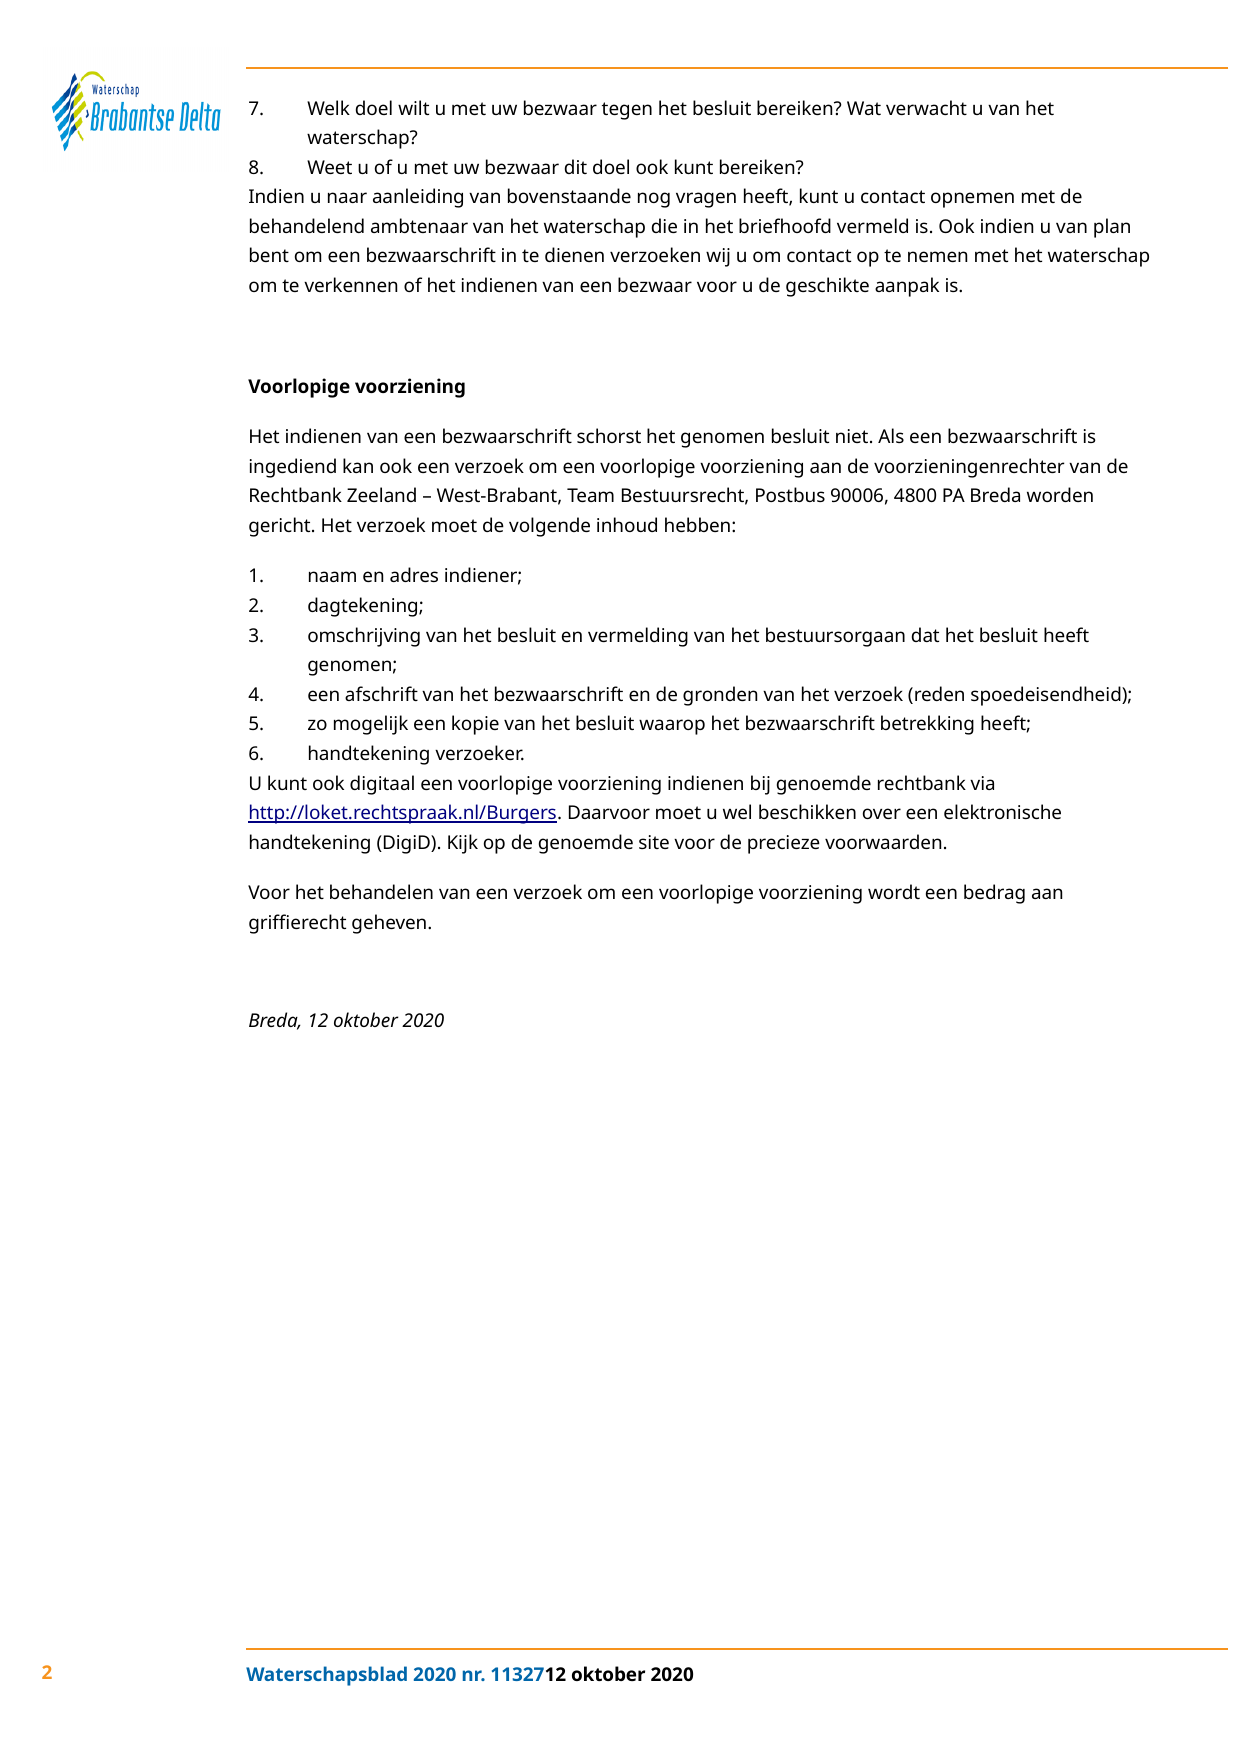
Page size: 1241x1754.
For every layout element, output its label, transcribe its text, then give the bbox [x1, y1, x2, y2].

text Het indienen van een bezwaarschrift schorst het genomen besluit niet. Als een bezwaarschrift is ingediend kan ook een verzoek om een voorlopige voorziening aan de voorzieningenrechter van de Rechtbank Zeeland – West-Brabant, Team Bestuursrecht, Postbus 90006, 4800 PA Breda worden gericht. Het verzoek moet de volgende inhoud hebben: [248, 423, 1152, 538]
list handtekening verzoeker. [248, 740, 1152, 766]
list zo mogelijk een kopie van het besluit waarop het bezwaarschrift betrekking heeft; [248, 711, 1152, 736]
list naam en adres indiener; [248, 563, 1152, 588]
text Voorlopige voorziening [248, 373, 1152, 399]
text Breda, 12 oktober 2020 [248, 1007, 1152, 1033]
list dagtekening; [248, 592, 1152, 618]
text U kunt ook digitaal een voorlopige voorziening indienen bij genoemde rechtbank via http://loket.rechtspraak.nl/Burgers. Daarvoor moet u wel beschikken over een elektronische handtekening (DigiD). Kijk op de genoemde site voor de precieze voorwaarden. [248, 770, 1152, 855]
list omschrijving van het besluit en vermelding van het bestuursorgaan dat het besluit heeft genomen; [248, 622, 1152, 677]
list Weet u of u met uw bezwaar dit doel ook kunt bereiken? [248, 154, 1152, 180]
list Welk doel wilt u met uw bezwaar tegen het besluit bereiken? Wat verwacht u van het waterschap? [248, 95, 1152, 150]
list een afschrift van het bezwaarschrift en de gronden van het verzoek (reden spoedeisendheid); [248, 681, 1152, 707]
text Indien u naar aanleiding van bovenstaande nog vragen heeft, kunt u contact opnemen met de behandelend ambtenaar van het waterschap die in het briefhoofd vermeld is. Ook indien u van plan bent om een bezwaarschrift in te dienen verzoeken wij u om contact op te nemen met het waterschap om te verkennen of het indienen van een bezwaar voor u de geschikte aanpak is. [248, 183, 1152, 298]
text Voor het behandelen van een verzoek om een voorlopige voorziening wordt een bedrag aan griffierecht geheven. [248, 879, 1152, 935]
picture [41, 47, 231, 172]
